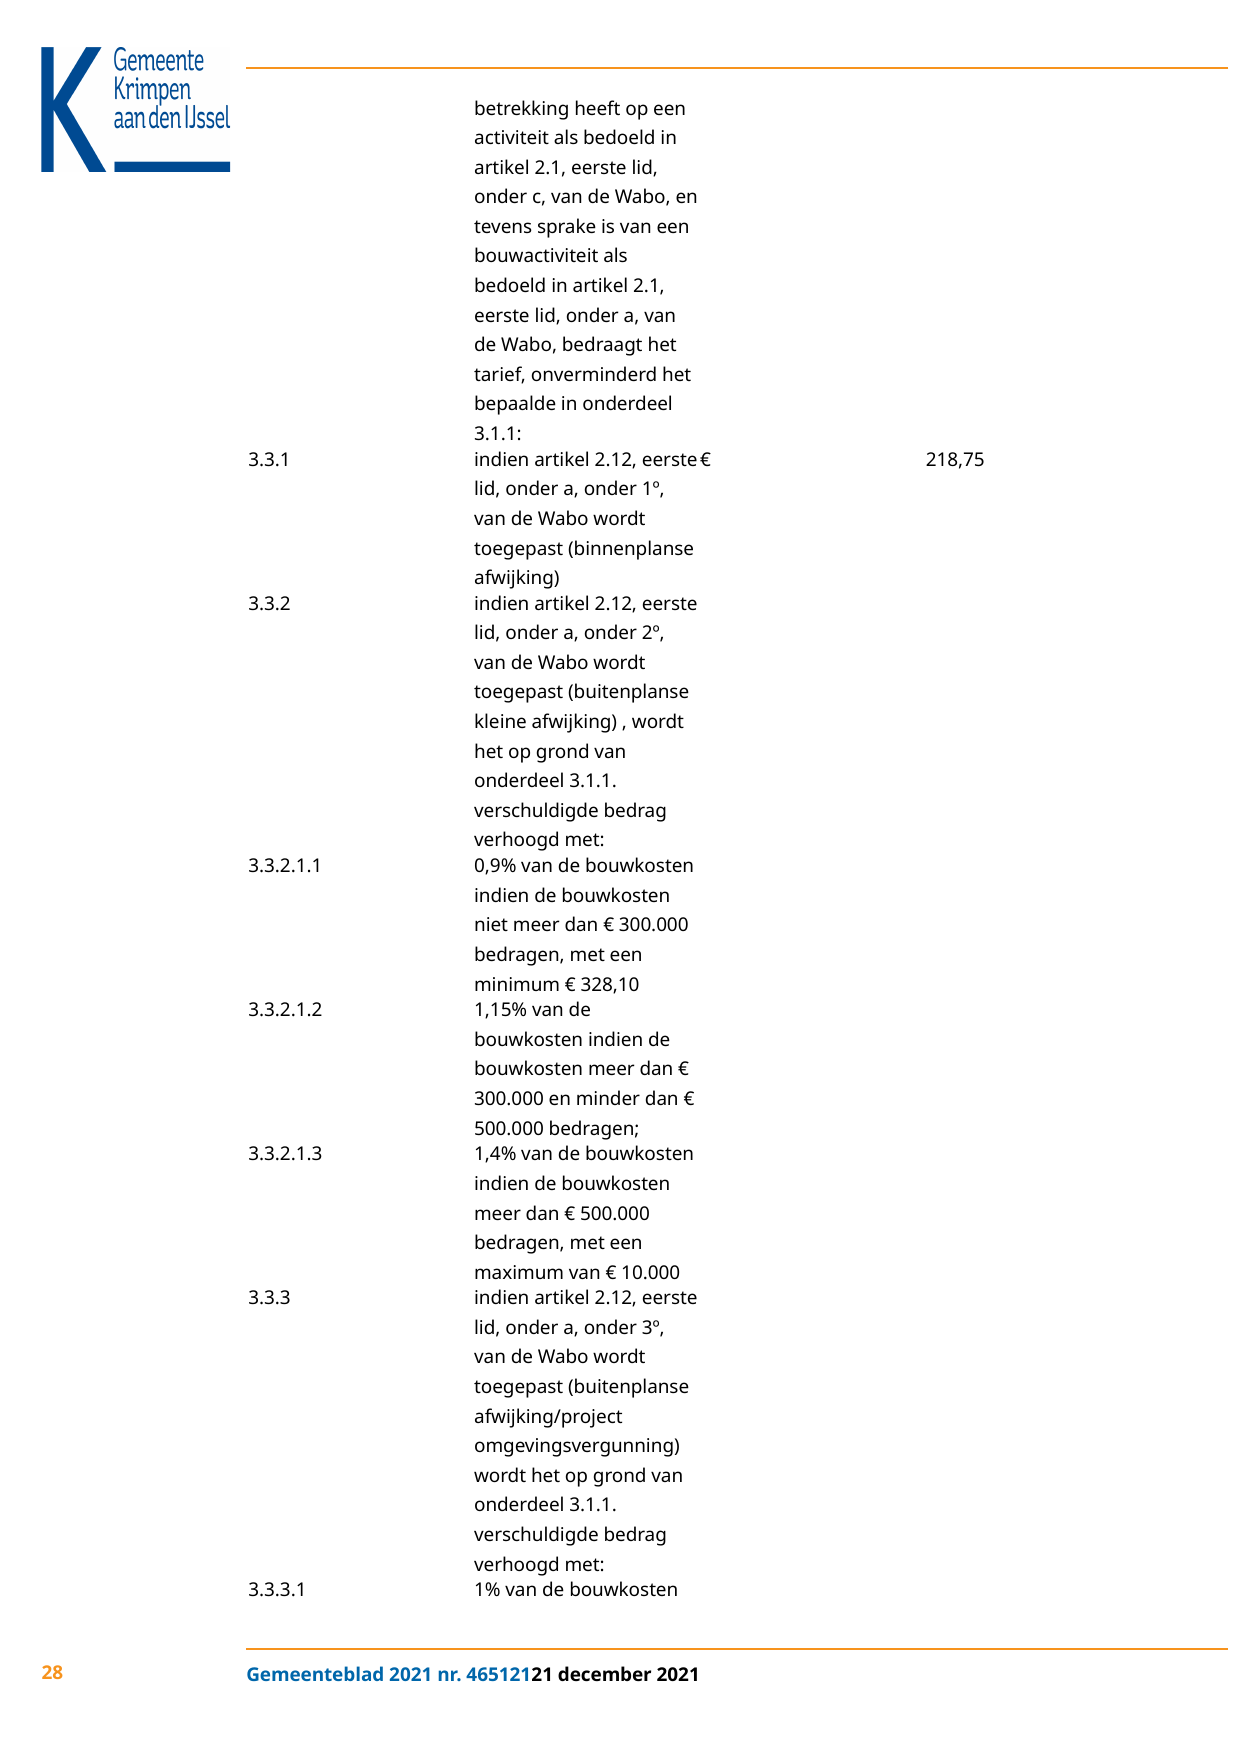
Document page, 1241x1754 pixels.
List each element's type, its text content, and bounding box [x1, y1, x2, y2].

table_cell [926, 996, 1152, 1141]
table_cell 1,4% van de bouwkosten indien de bouwkosten meer dan € 500.000 bedragen, met een maximum van € 10.000 [474, 1141, 700, 1284]
table_cell 1,15% van de bouwkosten indien de bouwkosten meer dan € 300.000 en minder dan € 500.000 bedragen; [474, 996, 700, 1141]
table_cell 3.3.1 [248, 446, 474, 590]
table_cell [926, 1141, 1152, 1284]
table_cell [926, 853, 1152, 996]
table_cell [700, 590, 926, 852]
table_cell [926, 1577, 1152, 1602]
table_cell [700, 1577, 926, 1602]
table_cell [700, 1285, 926, 1577]
table_cell € [700, 446, 926, 590]
picture [41, 47, 231, 172]
table_cell 3.3.3.1 [248, 1577, 474, 1602]
table_cell [926, 590, 1152, 852]
table_header [926, 95, 1152, 446]
table_cell 3.3.2.1.1 [248, 853, 474, 996]
table_cell 3.3.3 [248, 1285, 474, 1577]
table_cell [700, 996, 926, 1141]
table_cell indien artikel 2.12, eerste lid, onder a, onder 1º, van de Wabo wordt toegepast (binnenplanse afwijking) [474, 446, 700, 590]
table_cell indien artikel 2.12, eerste lid, onder a, onder 2º, van de Wabo wordt toegepast (buitenplanse kleine afwijking) , wordt het op grond van onderdeel 3.1.1. verschuldigde bedrag verhoogd met: [474, 590, 700, 852]
table_header [248, 95, 474, 446]
table_cell 3.3.2.1.2 [248, 996, 474, 1141]
table_header betrekking heeft op een activiteit als bedoeld in artikel 2.1, eerste lid, onder c, van de Wabo, en tevens sprake is van een bouwactiviteit als bedoeld in artikel 2.1, eerste lid, onder a, van de Wabo, bedraagt het tarief, onverminderd het bepaalde in onderdeel 3.1.1: [474, 95, 700, 446]
table_cell 3.3.2 [248, 590, 474, 852]
table_cell 218,75 [926, 446, 1152, 590]
table_cell 0,9% van de bouwkosten indien de bouwkosten niet meer dan € 300.000 bedragen, met een minimum € 328,10 [474, 853, 700, 996]
table_cell [926, 1285, 1152, 1577]
table_cell 3.3.2.1.3 [248, 1141, 474, 1284]
table_cell [700, 853, 926, 996]
table_cell indien artikel 2.12, eerste lid, onder a, onder 3º, van de Wabo wordt toegepast (buitenplanse afwijking/project omgevingsvergunning) wordt het op grond van onderdeel 3.1.1. verschuldigde bedrag verhoogd met: [474, 1285, 700, 1577]
table_header [700, 95, 926, 446]
table_cell 1% van de bouwkosten [474, 1577, 700, 1602]
table_cell [700, 1141, 926, 1284]
